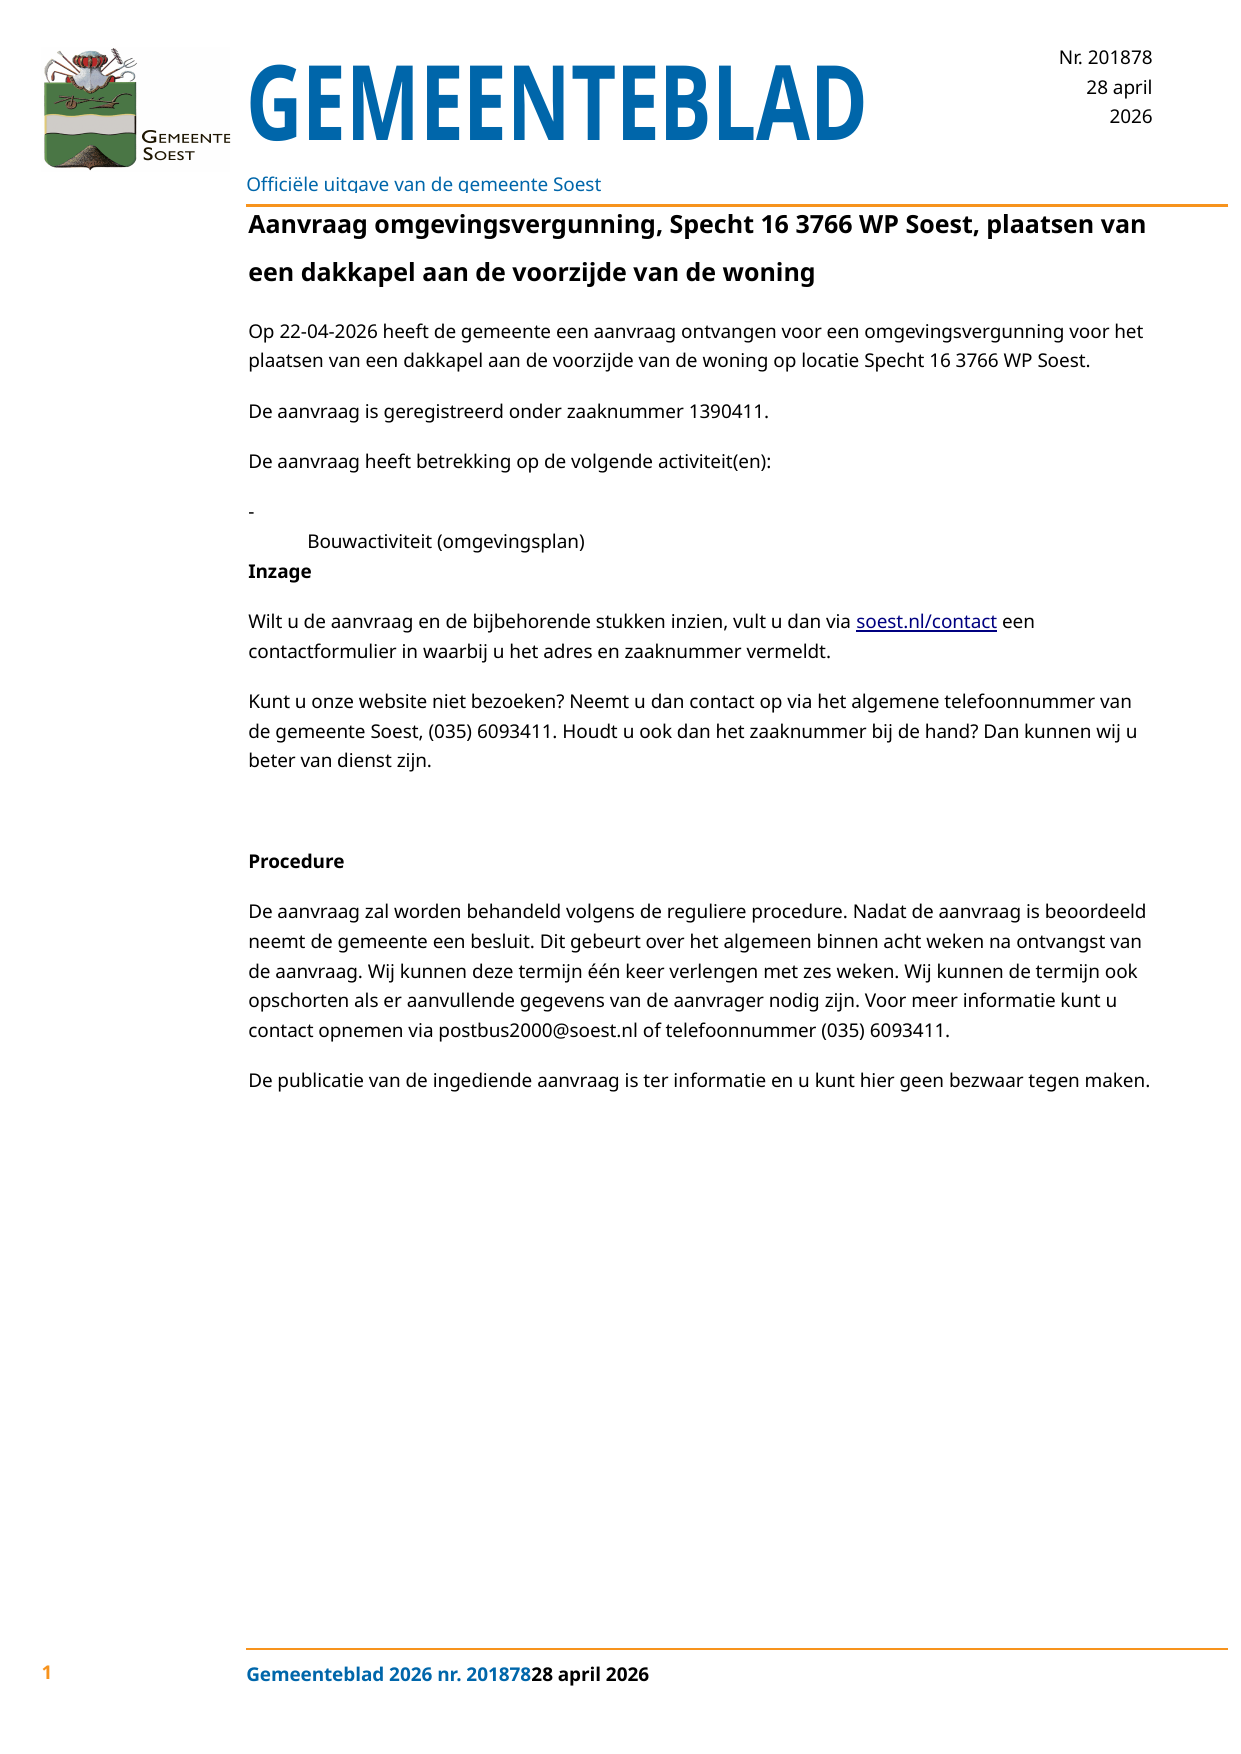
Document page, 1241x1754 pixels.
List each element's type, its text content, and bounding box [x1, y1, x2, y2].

text De aanvraag zal worden behandeld volgens de reguliere procedure. Nadat de aanvraag is beoordeeld neemt de gemeente een besluit. Dit gebeurt over het algemeen binnen acht weken na ontvangst van de aanvraag. Wij kunnen deze termijn één keer verlengen met zes weken. Wij kunnen de termijn ook opschorten als er aanvullende gegevens van de aanvrager nodig zijn. Voor meer informatie kunt u contact opnemen via postbus2000@soest.nl of telefoonnummer (035) 6093411. [248, 899, 1152, 1043]
text Wilt u de aanvraag en de bijbehorende stukken inzien, vult u dan via soest.nl/contact een contactformulier in waarbij u het adres en zaaknummer vermeldt. [248, 608, 1152, 664]
text Procedure [248, 848, 1152, 874]
text De aanvraag is geregistreerd onder zaaknummer 1390411. [248, 398, 1152, 424]
list Bouwactiviteit (omgevingsplan) [248, 528, 1152, 554]
text Kunt u onze website niet bezoeken? Neemt u dan contact op via het algemene telefoonnummer van de gemeente Soest, (035) 6093411. Houdt u ook dan het zaaknummer bij de hand? Dan kunnen wij u beter van dienst zijn. [248, 688, 1152, 773]
picture [41, 47, 231, 172]
text De aanvraag heeft betrekking op de volgende activiteit(en): [248, 448, 1152, 474]
text Op 22-04-2026 heeft de gemeente een aanvraag ontvangen voor een omgevingsvergunning voor het plaatsen van een dakkapel aan de voorzijde van de woning op locatie Specht 16 3766 WP Soest. [248, 318, 1152, 373]
text De publicatie van de ingediende aanvraag is ter informatie en u kunt hier geen bezwaar tegen maken. [248, 1067, 1152, 1093]
text Aanvraag omgevingsvergunning, Specht 16 3766 WP Soest, plaatsen van een dakkapel aan de voorzijde van de woning [248, 207, 1152, 288]
text Inzage [248, 558, 1152, 584]
